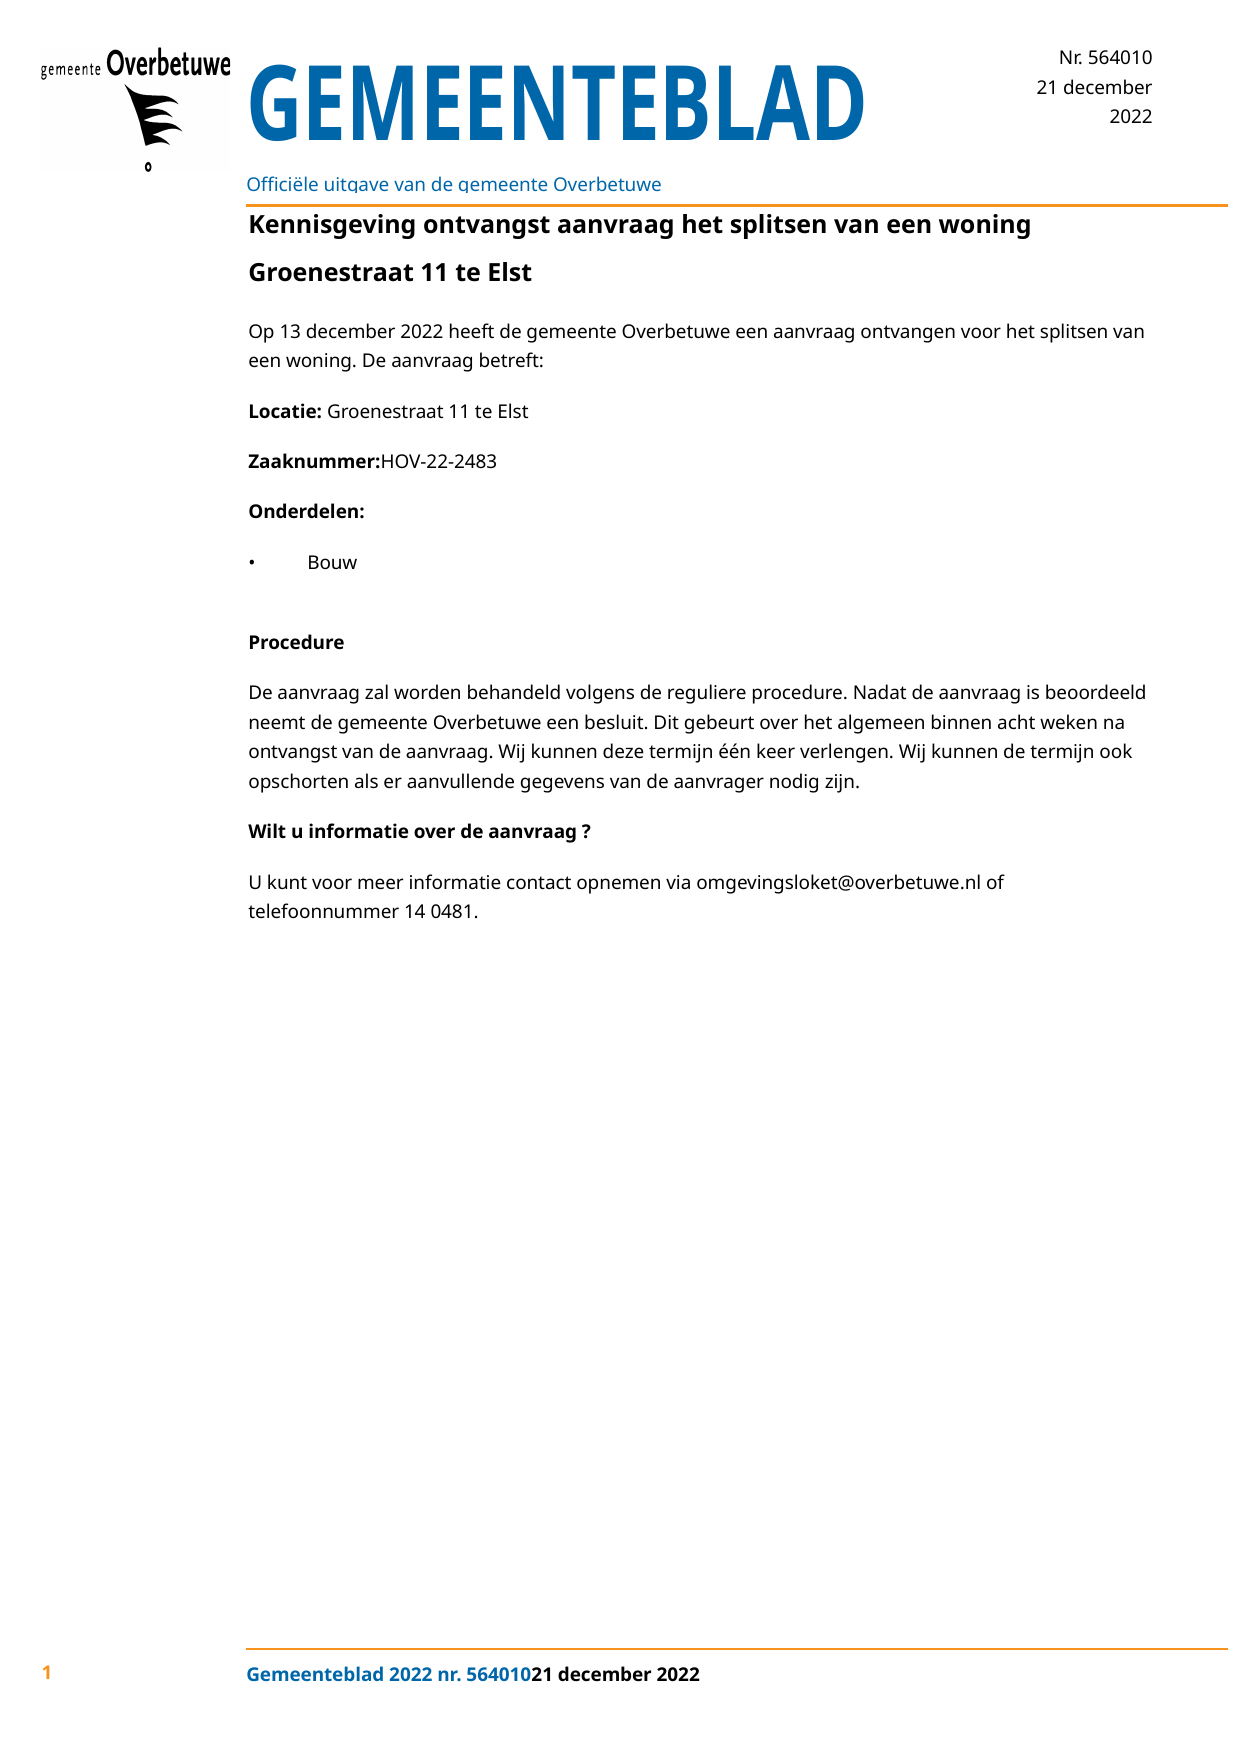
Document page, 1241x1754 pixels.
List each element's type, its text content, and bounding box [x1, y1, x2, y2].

text Kennisgeving ontvangst aanvraag het splitsen van een woning Groenestraat 11 te Elst [248, 207, 1152, 288]
text Locatie: Groenestraat 11 te Elst [248, 398, 1152, 424]
picture [41, 47, 231, 172]
text Wilt u informatie over de aanvraag ? [248, 819, 1152, 844]
text Op 13 december 2022 heeft de gemeente Overbetuwe een aanvraag ontvangen voor het splitsen van een woning. De aanvraag betreft: [248, 318, 1152, 373]
list Bouw [248, 549, 1152, 575]
text U kunt voor meer informatie contact opnemen via omgevingsloket@overbetuwe.nl of telefoonnummer 14 0481. [248, 869, 1152, 924]
text Procedure [248, 629, 1152, 655]
text Zaaknummer:HOV-22-2483 [248, 448, 1152, 474]
text Onderdelen: [248, 499, 1152, 524]
text De aanvraag zal worden behandeld volgens de reguliere procedure. Nadat de aanvraag is beoordeeld neemt de gemeente Overbetuwe een besluit. Dit gebeurt over het algemeen binnen acht weken na ontvangst van de aanvraag. Wij kunnen deze termijn één keer verlengen. Wij kunnen de termijn ook opschorten als er aanvullende gegevens van de aanvrager nodig zijn. [248, 679, 1152, 794]
